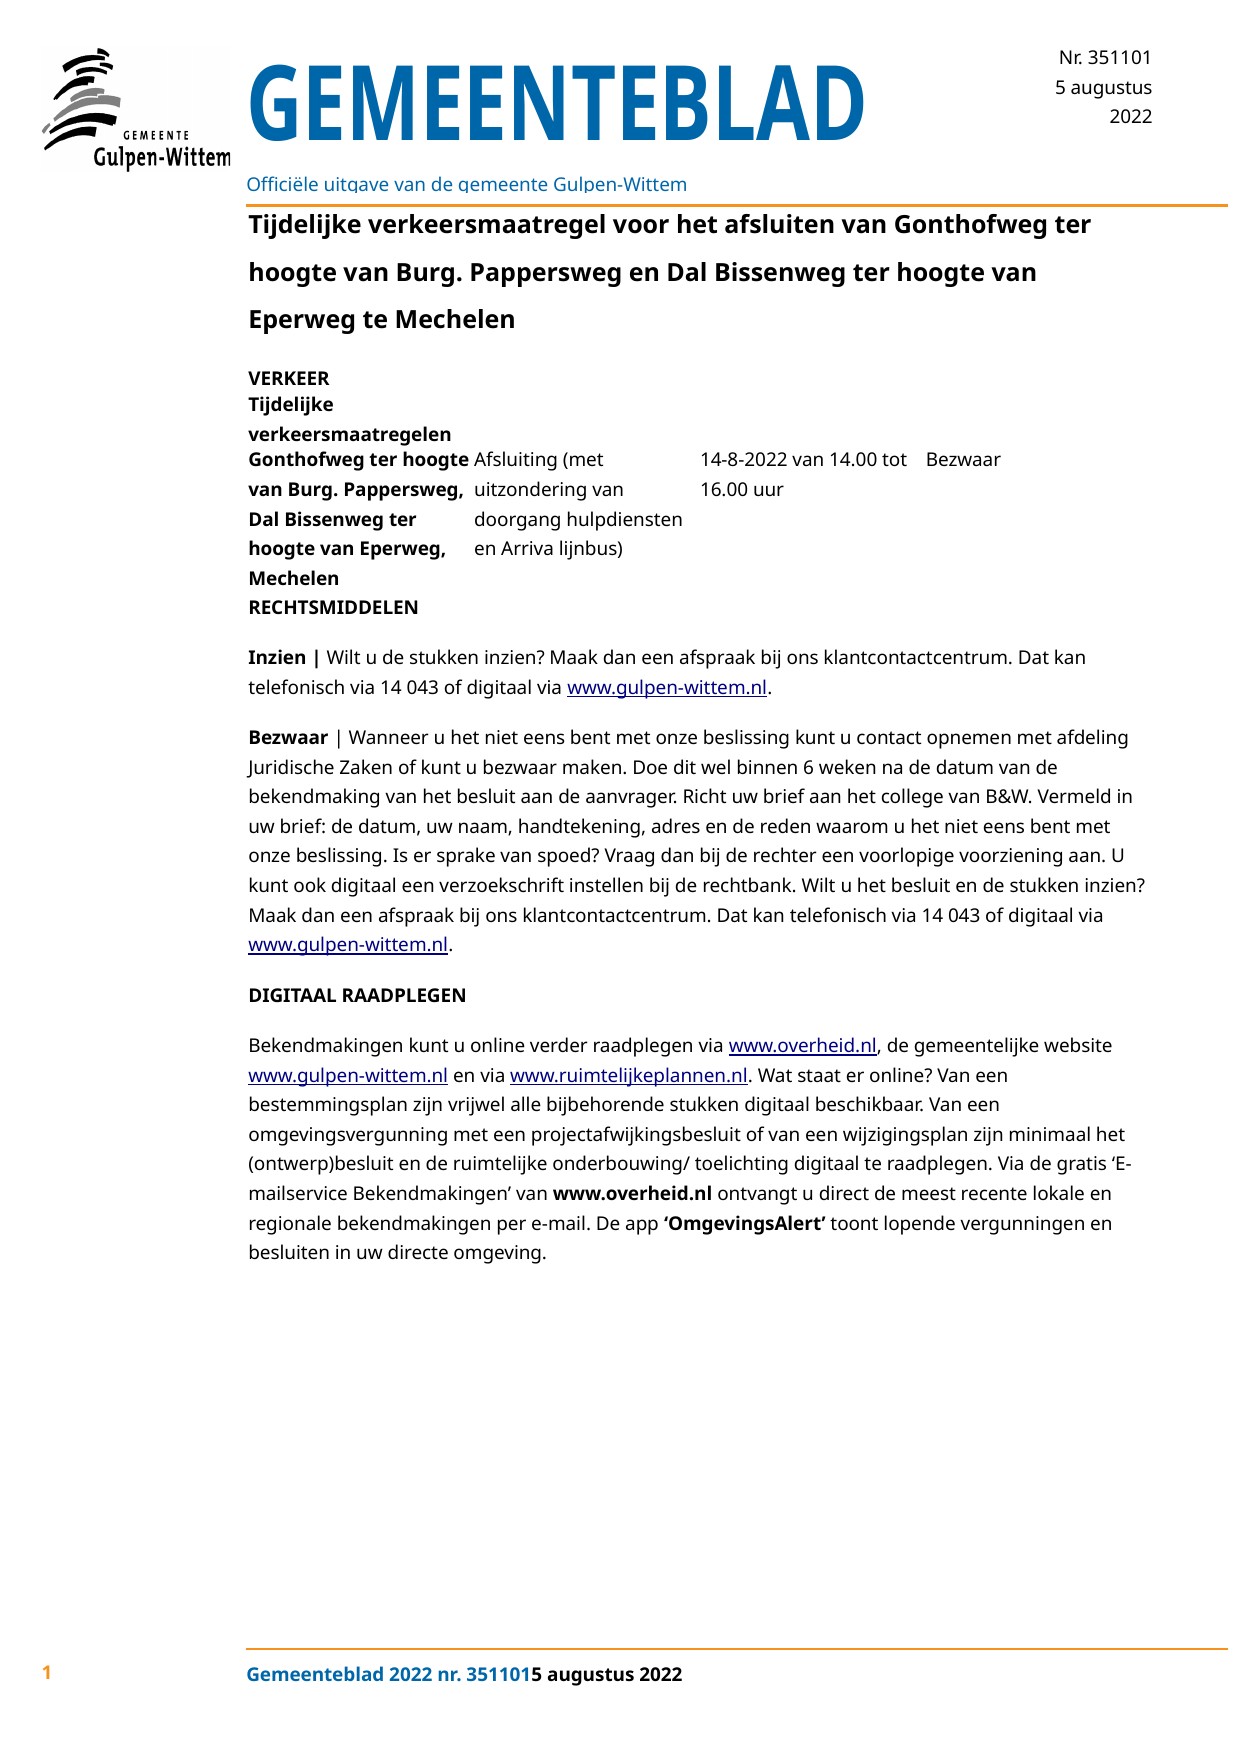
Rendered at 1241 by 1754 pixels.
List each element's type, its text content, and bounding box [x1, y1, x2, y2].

table_cell [926, 391, 1152, 447]
picture [41, 47, 231, 172]
text Tijdelijke verkeersmaatregel voor het afsluiten van Gonthofweg ter hoogte van Burg. Pappersweg en Dal Bissenweg ter hoogte van Eperweg te Mechelen [248, 207, 1152, 336]
table_cell Bezwaar [926, 447, 1152, 591]
text Bekendmakingen kunt u online verder raadplegen via www.overheid.nl, de gemeentelijke website www.gulpen-wittem.nl en via www.ruimtelijkeplannen.nl. Wat staat er online? Van een bestemmingsplan zijn vrijwel alle bijbehorende stukken digitaal beschikbaar. Van een omgevingsvergunning met een projectafwijkingsbesluit of van een wijzigingsplan zijn minimaal het (ontwerp)besluit en de ruimtelijke onderbouwing/ toelichting digitaal te raadplegen. Via de gratis ‘E-mailservice Bekendmakingen’ van www.overheid.nl ontvangt u direct de meest recente lokale en regionale bekendmakingen per e-mail. De app ‘OmgevingsAlert’ toont lopende vergunningen en besluiten in uw directe omgeving. [248, 1032, 1152, 1265]
table_header [926, 366, 1152, 391]
text Bezwaar | Wanneer u het niet eens bent met onze beslissing kunt u contact opnemen met afdeling Juridische Zaken of kunt u bezwaar maken. Doe dit wel binnen 6 weken na de datum van de bekendmaking van het besluit aan de aanvrager. Richt uw brief aan het college van B&W. Vermeld in uw brief: de datum, uw naam, handtekening, adres en de reden waarom u het niet eens bent met onze beslissing. Is er sprake van spoed? Vraag dan bij de rechter een voorlopige voorziening aan. U kunt ook digitaal een verzoekschrift instellen bij de rechtbank. Wilt u het besluit en de stukken inzien? Maak dan een afspraak bij ons klantcontactcentrum. Dat kan telefonisch via 14 043 of digitaal via www.gulpen-wittem.nl. [248, 724, 1152, 957]
table_header [700, 366, 926, 391]
table_cell Tijdelijke verkeersmaatregelen [248, 391, 474, 447]
table_header [474, 366, 700, 391]
text Inzien | Wilt u de stukken inzien? Maak dan een afspraak bij ons klantcontactcentrum. Dat kan telefonisch via 14 043 of digitaal via www.gulpen-wittem.nl. [248, 644, 1152, 700]
table_cell 14-8-2022 van 14.00 tot 16.00 uur [700, 447, 926, 591]
table_cell [700, 391, 926, 447]
table_cell [474, 391, 700, 447]
text RECHTSMIDDELEN [248, 594, 1152, 620]
table_cell Afsluiting (met uitzondering van doorgang hulpdiensten en Arriva lijnbus) [474, 447, 700, 591]
table_cell Gonthofweg ter hoogte van Burg. Pappersweg, Dal Bissenweg ter hoogte van Eperweg, Mechelen [248, 447, 474, 591]
text DIGITAAL RAADPLEGEN [248, 982, 1152, 1008]
table_header VERKEER [248, 366, 474, 391]
